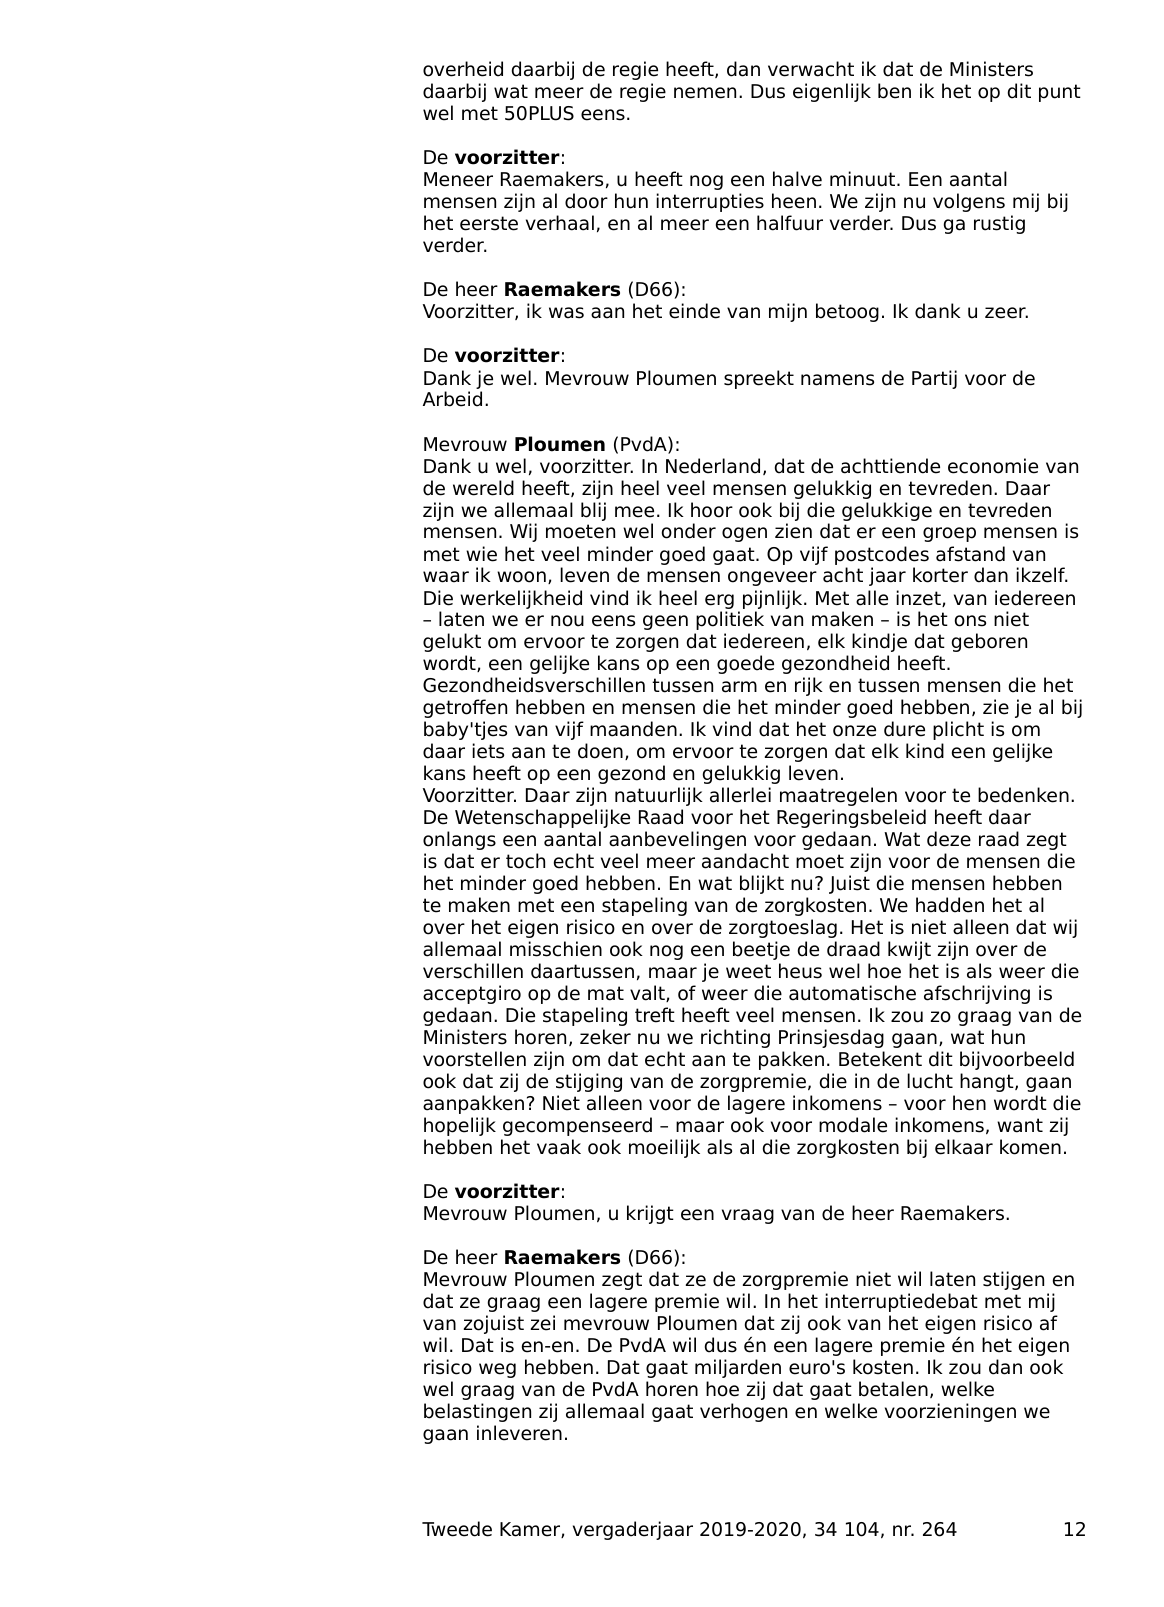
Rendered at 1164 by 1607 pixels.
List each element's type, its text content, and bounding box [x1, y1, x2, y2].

text Dank u wel, voorzitter. In Nederland, dat de achttiende economie van de wereld heeft, zijn heel veel mensen gelukkig en tevreden. Daar zijn we allemaal blij mee. Ik hoor ook bij die gelukkige en tevreden mensen. Wij moeten wel onder ogen zien dat er een groep mensen is met wie het veel minder goed gaat. Op vijf postcodes afstand van waar ik woon, leven de mensen ongeveer acht jaar korter dan ikzelf. Die werkelijkheid vind ik heel erg pijnlijk. Met alle inzet, van iedereen – laten we er nou eens geen politiek van maken – is het ons niet gelukt om ervoor te zorgen dat iedereen, elk kindje dat geboren wordt, een gelijke kans op een goede gezondheid heeft. Gezondheidsverschillen tussen arm en rijk en tussen mensen die het getroffen hebben en mensen die het minder goed hebben, zie je al bij baby'tjes van vijf maanden. Ik vind dat het onze dure plicht is om daar iets aan te doen, om ervoor te zorgen dat elk kind een gelijke kans heeft op een gezond en gelukkig leven. [422, 456, 1087, 785]
text De voorzitter: [422, 345, 1087, 367]
text De heer Raemakers (D66): [422, 279, 1087, 301]
text Dank je wel. Mevrouw Ploumen spreekt namens de Partij voor de Arbeid. [422, 367, 1087, 411]
text De voorzitter: [422, 147, 1087, 169]
text Mevrouw Ploumen (PvdA): [422, 433, 1087, 456]
text overheid daarbij de regie heeft, dan verwacht ik dat de Ministers daarbij wat meer de regie nemen. Dus eigenlijk ben ik het op dit punt wel met 50PLUS eens. [422, 59, 1087, 125]
text Mevrouw Ploumen, u krijgt een vraag van de heer Raemakers. [422, 1203, 1087, 1225]
text De voorzitter: [422, 1181, 1087, 1203]
text Voorzitter, ik was aan het einde van mijn betoog. Ik dank u zeer. [422, 301, 1087, 323]
text Voorzitter. Daar zijn natuurlijk allerlei maatregelen voor te bedenken. De Wetenschappelijke Raad voor het Regeringsbeleid heeft daar onlangs een aantal aanbevelingen voor gedaan. Wat deze raad zegt is dat er toch echt veel meer aandacht moet zijn voor de mensen die het minder goed hebben. En wat blijkt nu? Juist die mensen hebben te maken met een stapeling van de zorgkosten. We hadden het al over het eigen risico en over de zorgtoeslag. Het is niet alleen dat wij allemaal misschien ook nog een beetje de draad kwijt zijn over de verschillen daartussen, maar je weet heus wel hoe het is als weer die acceptgiro op de mat valt, of weer die automatische afschrijving is gedaan. Die stapeling treft heeft veel mensen. Ik zou zo graag van de Ministers horen, zeker nu we richting Prinsjesdag gaan, wat hun voorstellen zijn om dat echt aan te pakken. Betekent dit bijvoorbeeld ook dat zij de stijging van de zorgpremie, die in de lucht hangt, gaan aanpakken? Niet alleen voor de lagere inkomens – voor hen wordt die hopelijk gecompenseerd – maar ook voor modale inkomens, want zij hebben het vaak ook moeilijk als al die zorgkosten bij elkaar komen. [422, 785, 1087, 1159]
text Mevrouw Ploumen zegt dat ze de zorgpremie niet wil laten stijgen en dat ze graag een lagere premie wil. In het interruptiedebat met mij van zojuist zei mevrouw Ploumen dat zij ook van het eigen risico af wil. Dat is en-en. De PvdA wil dus én een lagere premie én het eigen risico weg hebben. Dat gaat miljarden euro's kosten. Ik zou dan ook wel graag van de PvdA horen hoe zij dat gaat betalen, welke belastingen zij allemaal gaat verhogen en welke voorzieningen we gaan inleveren. [422, 1269, 1087, 1445]
text Meneer Raemakers, u heeft nog een halve minuut. Een aantal mensen zijn al door hun interrupties heen. We zijn nu volgens mij bij het eerste verhaal, en al meer een halfuur verder. Dus ga rustig verder. [422, 169, 1087, 257]
text De heer Raemakers (D66): [422, 1247, 1087, 1269]
